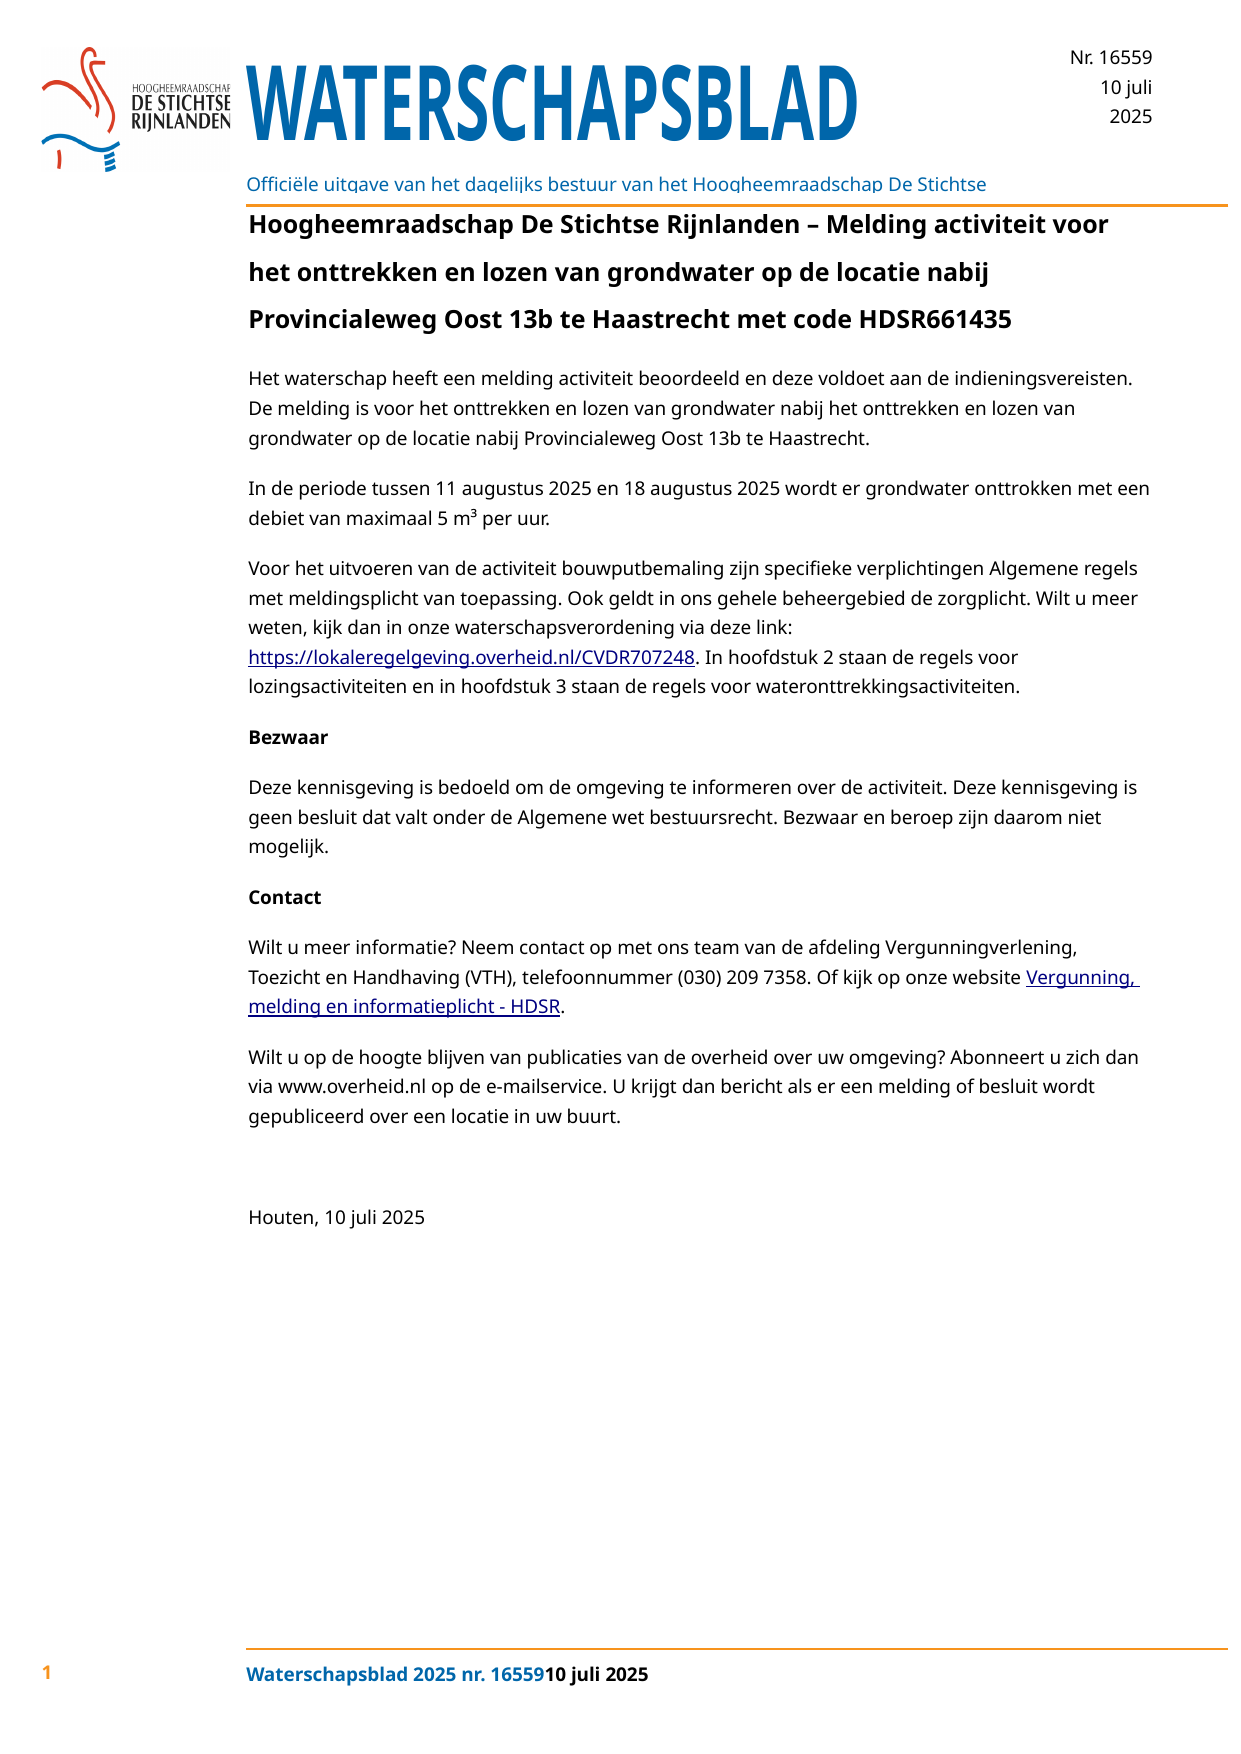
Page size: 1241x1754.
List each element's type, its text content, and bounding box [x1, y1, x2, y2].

text Het waterschap heeft een melding activiteit beoordeeld en deze voldoet aan de indieningsvereisten. De melding is voor het onttrekken en lozen van grondwater nabij het onttrekken en lozen van grondwater op de locatie nabij Provincialeweg Oost 13b te Haastrecht. [248, 366, 1152, 450]
text Houten, 10 juli 2025 [248, 1204, 1152, 1229]
picture [41, 47, 231, 172]
text Wilt u op de hoogte blijven van publicaties van de overheid over uw omgeving? Abonneert u zich dan via www.overheid.nl op de e-mailservice. U krijgt dan bericht als er een melding of besluit wordt gepubliceerd over een locatie in uw buurt. [248, 1044, 1152, 1129]
text Wilt u meer informatie? Neem contact op met ons team van de afdeling Vergunningverlening, Toezicht en Handhaving (VTH), telefoonnummer (030) 209 7358. Of kijk op onze website Vergunning, melding en informatieplicht - HDSR. [248, 934, 1152, 1019]
text Deze kennisgeving is bedoeld om de omgeving te informeren over de activiteit. Deze kennisgeving is geen besluit dat valt onder de Algemene wet bestuursrecht. Bezwaar en beroep zijn daarom niet mogelijk. [248, 774, 1152, 859]
text In de periode tussen 11 augustus 2025 en 18 augustus 2025 wordt er grondwater onttrokken met een debiet van maximaal 5 m³ per uur. [248, 475, 1152, 530]
text Bezwaar [248, 724, 1152, 749]
text Contact [248, 884, 1152, 909]
text Voor het uitvoeren van de activiteit bouwputbemaling zijn specifieke verplichtingen Algemene regels met meldingsplicht van toepassing. Ook geldt in ons gehele beheergebied de zorgplicht. Wilt u meer weten, kijk dan in onze waterschapsverordening via deze link: https://lokaleregelgeving.overheid.nl/CVDR707248. In hoofdstuk 2 staan de regels voor lozingsactiviteiten en in hoofdstuk 3 staan de regels voor wateronttrekkingsactiviteiten. [248, 555, 1152, 699]
text Hoogheemraadschap De Stichtse Rijnlanden – Melding activiteit voor het onttrekken en lozen van grondwater op de locatie nabij Provincialeweg Oost 13b te Haastrecht met code HDSR661435 [248, 207, 1152, 336]
